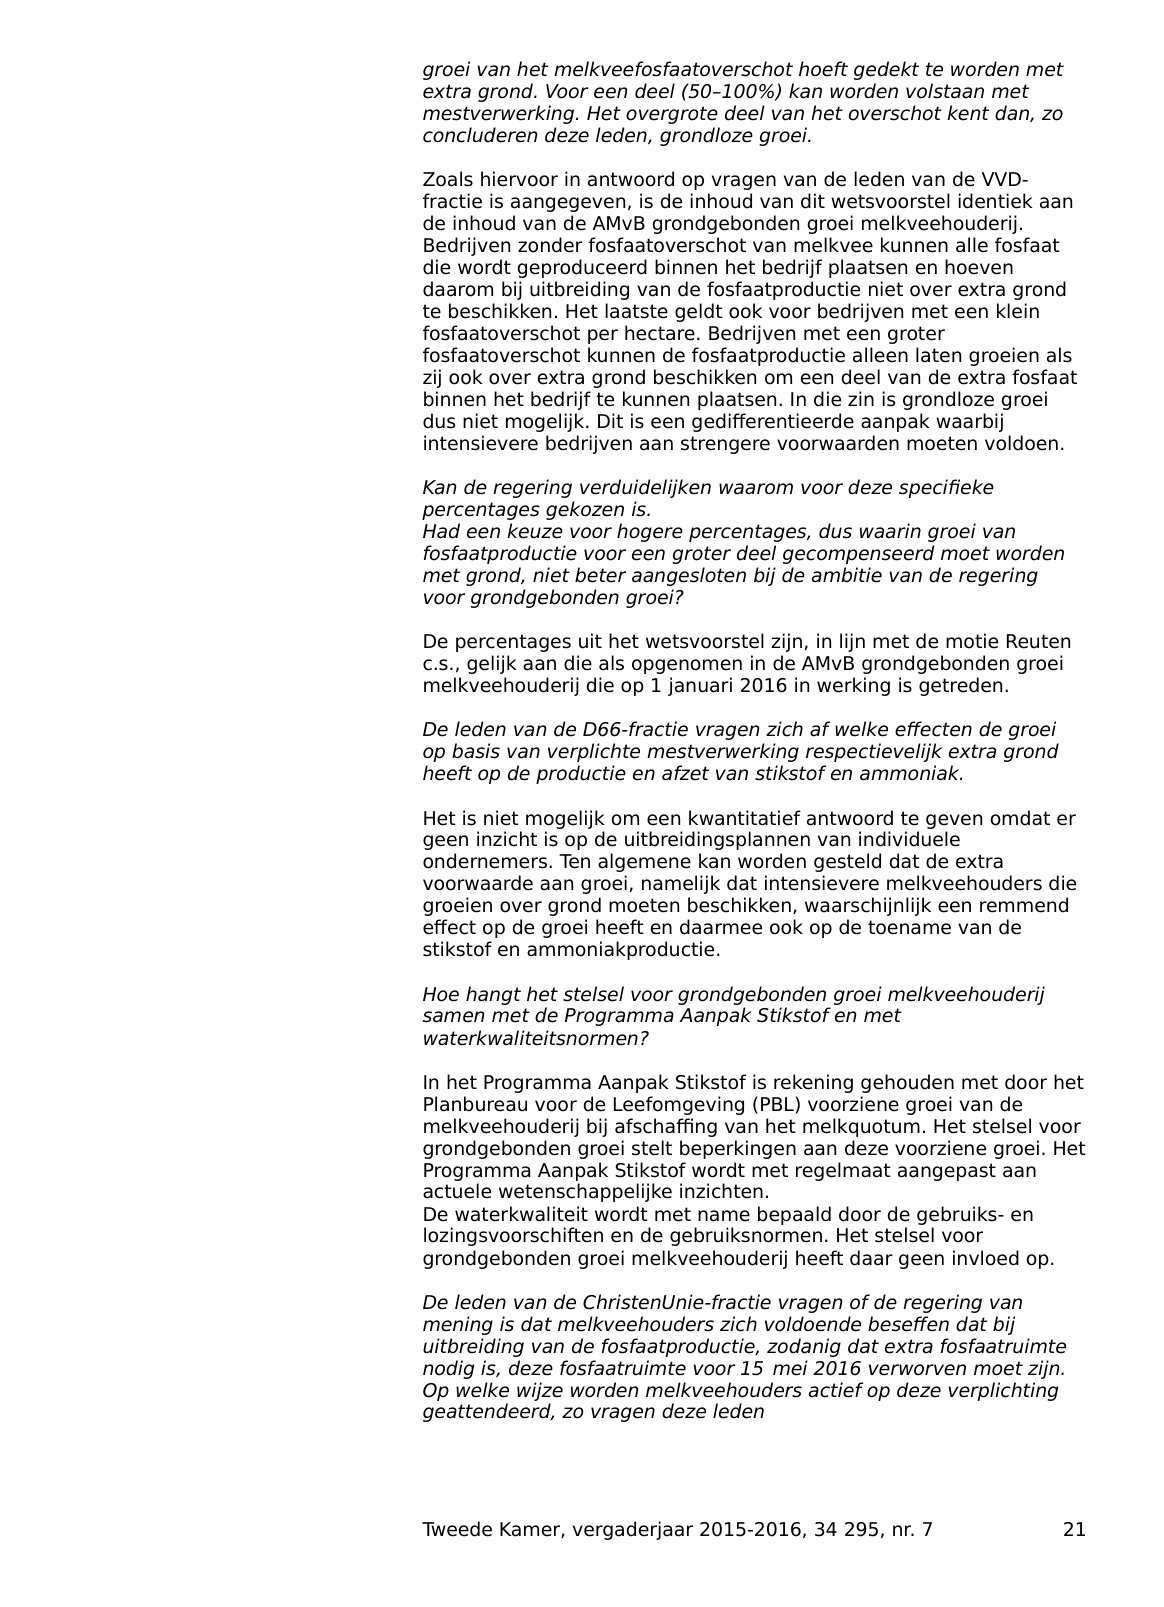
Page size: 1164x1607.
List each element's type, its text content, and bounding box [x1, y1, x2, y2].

text groei van het melkveefosfaatoverschot hoeft gedekt te worden met extra grond. Voor een deel (50–100%) kan worden volstaan met mestverwerking. Het overgrote deel van het overschot kent dan, zo concluderen deze leden, grondloze groei. [422, 59, 1087, 147]
text De waterkwaliteit wordt met name bepaald door de gebruiks- en lozingsvoorschiften en de gebruiksnormen. Het stelsel voor grondgebonden groei melkveehouderij heeft daar geen invloed op. [422, 1203, 1087, 1269]
text De percentages uit het wetsvoorstel zijn, in lijn met de motie Reuten c.s., gelijk aan die als opgenomen in de AMvB grondgebonden groei melkveehouderij die op 1 januari 2016 in werking is getreden. [422, 631, 1087, 697]
text Zoals hiervoor in antwoord op vragen van de leden van de VVD-fractie is aangegeven, is de inhoud van dit wetsvoorstel identiek aan de inhoud van de AMvB grondgebonden groei melkveehouderij. Bedrijven zonder fosfaatoverschot van melkvee kunnen alle fosfaat die wordt geproduceerd binnen het bedrijf plaatsen en hoeven daarom bij uitbreiding van de fosfaatproductie niet over extra grond te beschikken. Het laatste geldt ook voor bedrijven met een klein fosfaatoverschot per hectare. Bedrijven met een groter fosfaatoverschot kunnen de fosfaatproductie alleen laten groeien als zij ook over extra grond beschikken om een deel van de extra fosfaat binnen het bedrijf te kunnen plaatsen. In die zin is grondloze groei dus niet mogelijk. Dit is een gedifferentieerde aanpak waarbij intensievere bedrijven aan strengere voorwaarden moeten voldoen. [422, 169, 1087, 455]
text In het Programma Aanpak Stikstof is rekening gehouden met door het Planbureau voor de Leefomgeving (PBL) voorziene groei van de melkveehouderij bij afschaffing van het melkquotum. Het stelsel voor grondgebonden groei stelt beperkingen aan deze voorziene groei. Het Programma Aanpak Stikstof wordt met regelmaat aangepast aan actuele wetenschappelijke inzichten. [422, 1072, 1087, 1203]
text Op welke wijze worden melkveehouders actief op deze verplichting geattendeerd, zo vragen deze leden [422, 1379, 1087, 1423]
text Het is niet mogelijk om een kwantitatief antwoord te geven omdat er geen inzicht is op de uitbreidingsplannen van individuele ondernemers. Ten algemene kan worden gesteld dat de extra voorwaarde aan groei, namelijk dat intensievere melkveehouders die groeien over grond moeten beschikken, waarschijnlijk een remmend effect op de groei heeft en daarmee ook op de toename van de stikstof en ammoniakproductie. [422, 807, 1087, 961]
text Kan de regering verduidelijken waarom voor deze specifieke percentages gekozen is. [422, 477, 1087, 521]
text Had een keuze voor hogere percentages, dus waarin groei van fosfaatproductie voor een groter deel gecompenseerd moet worden met grond, niet beter aangesloten bij de ambitie van de regering voor grondgebonden groei? [422, 521, 1087, 609]
text De leden van de D66-fractie vragen zich af welke effecten de groei op basis van verplichte mestverwerking respectievelijk extra grond heeft op de productie en afzet van stikstof en ammoniak. [422, 719, 1087, 785]
text De leden van de ChristenUnie-fractie vragen of de regering van mening is dat melkveehouders zich voldoende beseffen dat bij uitbreiding van de fosfaatproductie, zodanig dat extra fosfaatruimte nodig is, deze fosfaatruimte voor 15 mei 2016 verworven moet zijn. [422, 1292, 1087, 1379]
text Hoe hangt het stelsel voor grondgebonden groei melkveehouderij samen met de Programma Aanpak Stikstof en met waterkwaliteitsnormen? [422, 983, 1087, 1049]
